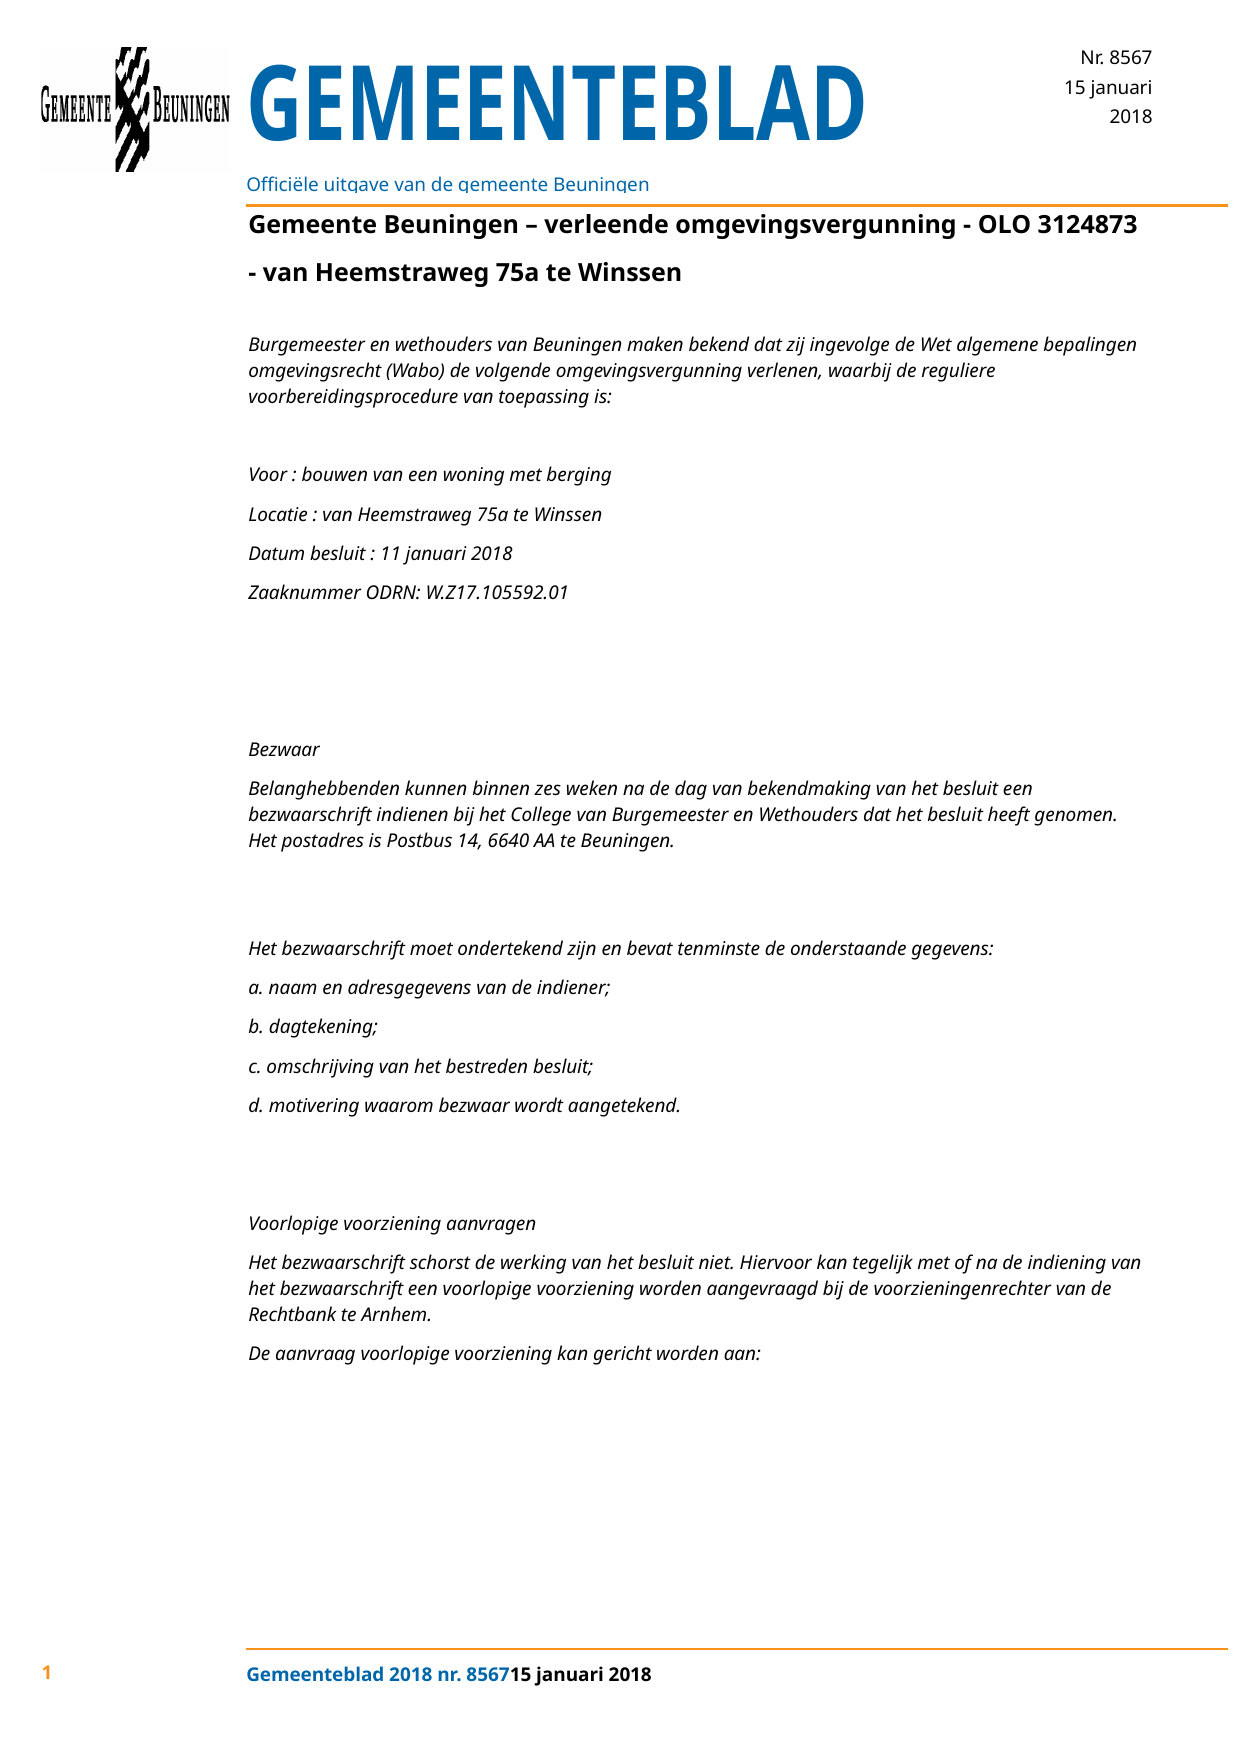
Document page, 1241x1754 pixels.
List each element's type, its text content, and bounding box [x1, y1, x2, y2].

text d. motivering waarom bezwaar wordt aangetekend. [248, 1092, 1152, 1118]
text De aanvraag voorlopige voorziening kan gericht worden aan: [248, 1340, 1152, 1366]
text Zaaknummer ODRN: W.Z17.105592.01 [248, 579, 1152, 605]
text Gemeente Beuningen – verleende omgevingsvergunning - OLO 3124873 - van Heemstraweg 75a te Winssen [248, 207, 1152, 288]
picture [41, 47, 231, 172]
text Belanghebbenden kunnen binnen zes weken na de dag van bekendmaking van het besluit een bezwaarschrift indienen bij het College van Burgemeester en Wethouders dat het besluit heeft genomen. Het postadres is Postbus 14, 6640 AA te Beuningen. [248, 776, 1152, 853]
text Burgemeester en wethouders van Beuningen maken bekend dat zij ingevolge de Wet algemene bepalingen omgevingsrecht (Wabo) de volgende omgevingsvergunning verlenen, waarbij de reguliere voorbereidingsprocedure van toepassing is: [248, 331, 1152, 409]
text b. dagtekening; [248, 1014, 1152, 1039]
text Voor : bouwen van een woning met berging [248, 461, 1152, 487]
text a. naam en adresgegevens van de indiener; [248, 974, 1152, 1000]
text Voorlopige voorziening aanvragen [248, 1210, 1152, 1236]
text c. omschrijving van het bestreden besluit; [248, 1053, 1152, 1079]
text Bezwaar [248, 736, 1152, 762]
text Datum besluit : 11 januari 2018 [248, 540, 1152, 566]
text Locatie : van Heemstraweg 75a te Winssen [248, 501, 1152, 526]
text Het bezwaarschrift schorst de werking van het besluit niet. Hiervoor kan tegelijk met of na de indiening van het bezwaarschrift een voorlopige voorziening worden aangevraagd bij de voorzieningenrechter van de Rechtbank te Arnhem. [248, 1249, 1152, 1327]
text Het bezwaarschrift moet ondertekend zijn en bevat tenminste de onderstaande gegevens: [248, 935, 1152, 961]
